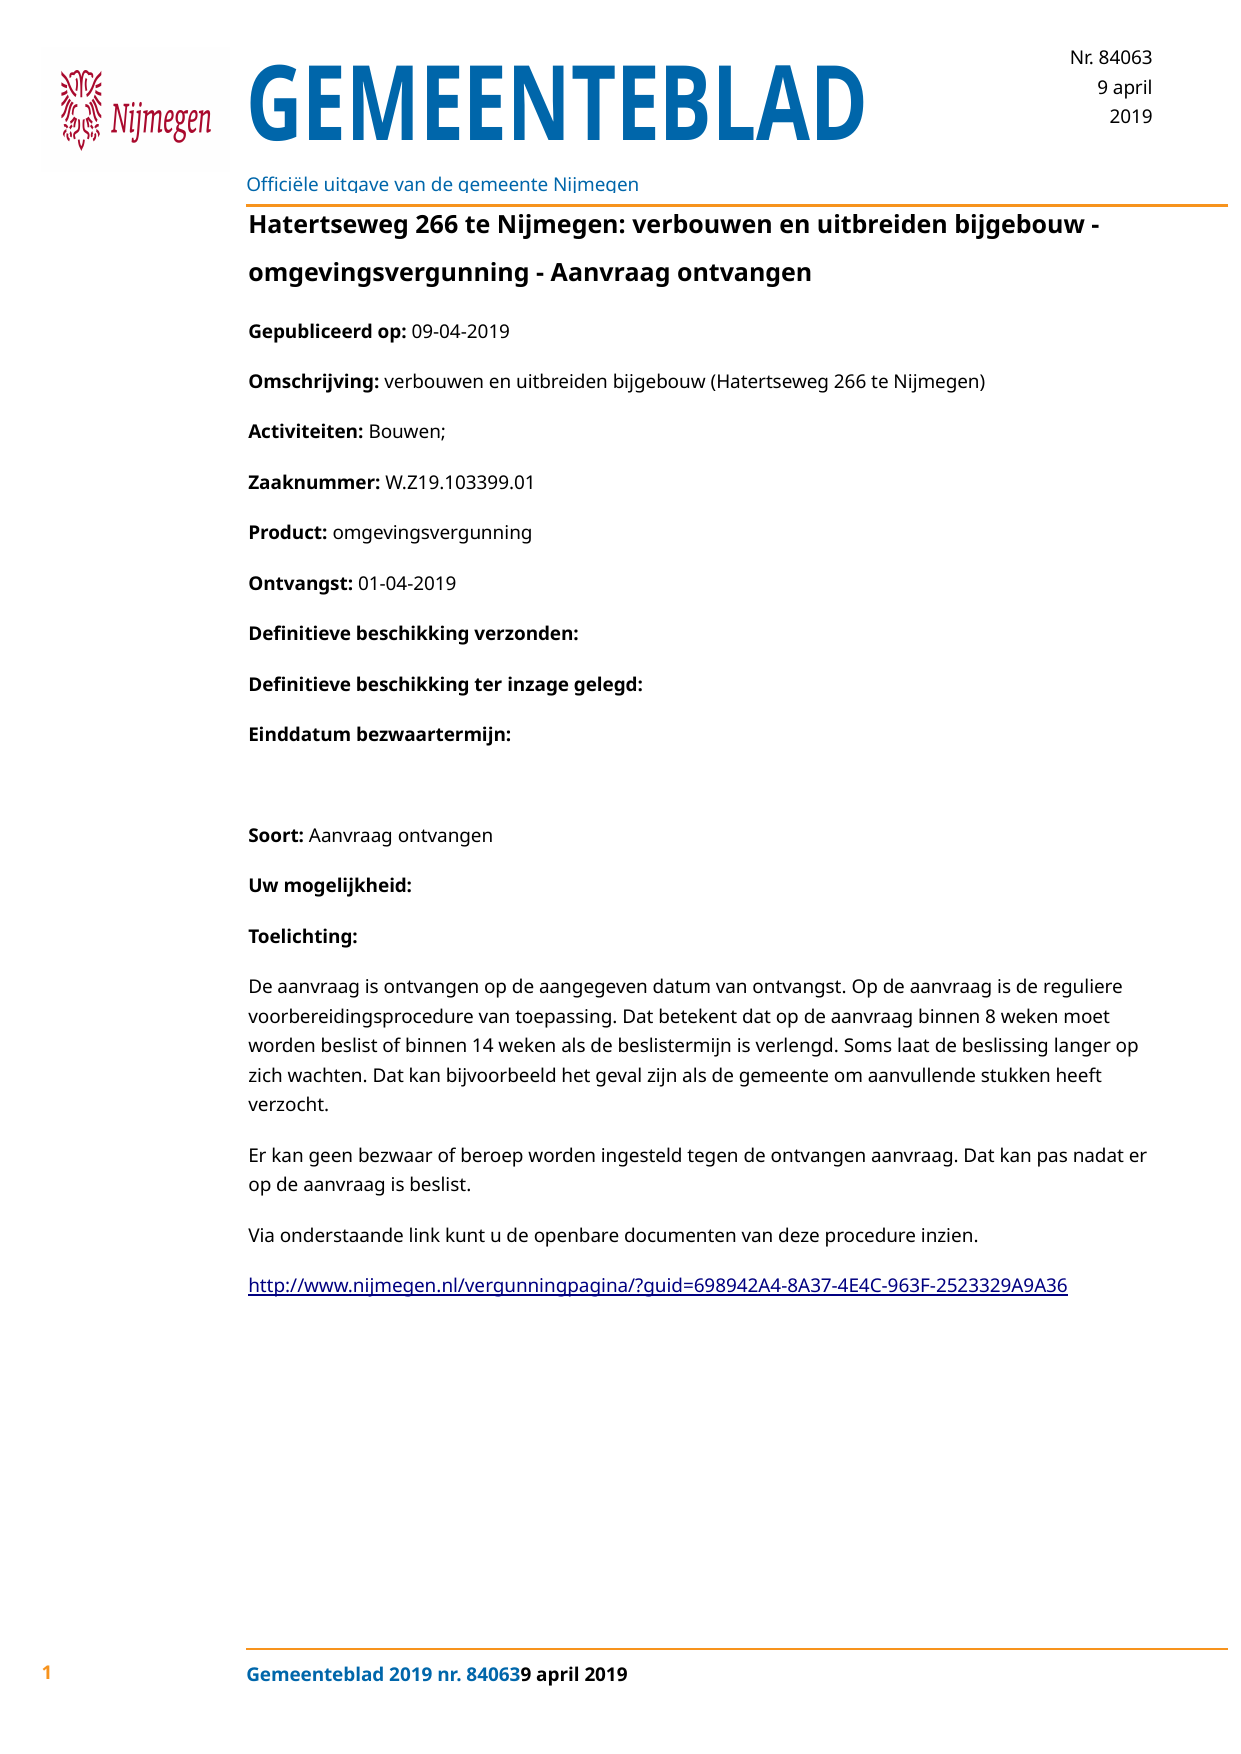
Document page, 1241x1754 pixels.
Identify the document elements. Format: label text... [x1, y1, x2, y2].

text Zaaknummer: W.Z19.103399.01 [248, 469, 1152, 495]
text Hatertseweg 266 te Nijmegen: verbouwen en uitbreiden bijgebouw - omgevingsvergunning - Aanvraag ontvangen [248, 207, 1152, 288]
text Er kan geen bezwaar of beroep worden ingesteld tegen de ontvangen aanvraag. Dat kan pas nadat er op de aanvraag is beslist. [248, 1142, 1152, 1197]
picture [41, 47, 231, 172]
text Gepubliceerd op: 09-04-2019 [248, 318, 1152, 344]
text Definitieve beschikking verzonden: [248, 620, 1152, 646]
text Definitieve beschikking ter inzage gelegd: [248, 671, 1152, 697]
text Toelichting: [248, 923, 1152, 949]
text Ontvangst: 01-04-2019 [248, 570, 1152, 596]
text Via onderstaande link kunt u de openbare documenten van deze procedure inzien. [248, 1222, 1152, 1248]
text De aanvraag is ontvangen op de aangegeven datum van ontvangst. Op de aanvraag is de reguliere voorbereidingsprocedure van toepassing. Dat betekent dat op de aanvraag binnen 8 weken moet worden beslist of binnen 14 weken als de beslistermijn is verlengd. Soms laat de beslissing langer op zich wachten. Dat kan bijvoorbeeld het geval zijn als de gemeente om aanvullende stukken heeft verzocht. [248, 973, 1152, 1117]
text Uw mogelijkheid: [248, 872, 1152, 898]
text http://www.nijmegen.nl/vergunningpagina/?guid=698942A4-8A37-4E4C-963F-2523329A9A36 [248, 1272, 1152, 1298]
text Activiteiten: Bouwen; [248, 419, 1152, 444]
text Einddatum bezwaartermijn: [248, 721, 1152, 747]
text Product: omgevingsvergunning [248, 519, 1152, 545]
text Omschrijving: verbouwen en uitbreiden bijgebouw (Hatertseweg 266 te Nijmegen) [248, 368, 1152, 394]
text Soort: Aanvraag ontvangen [248, 822, 1152, 848]
